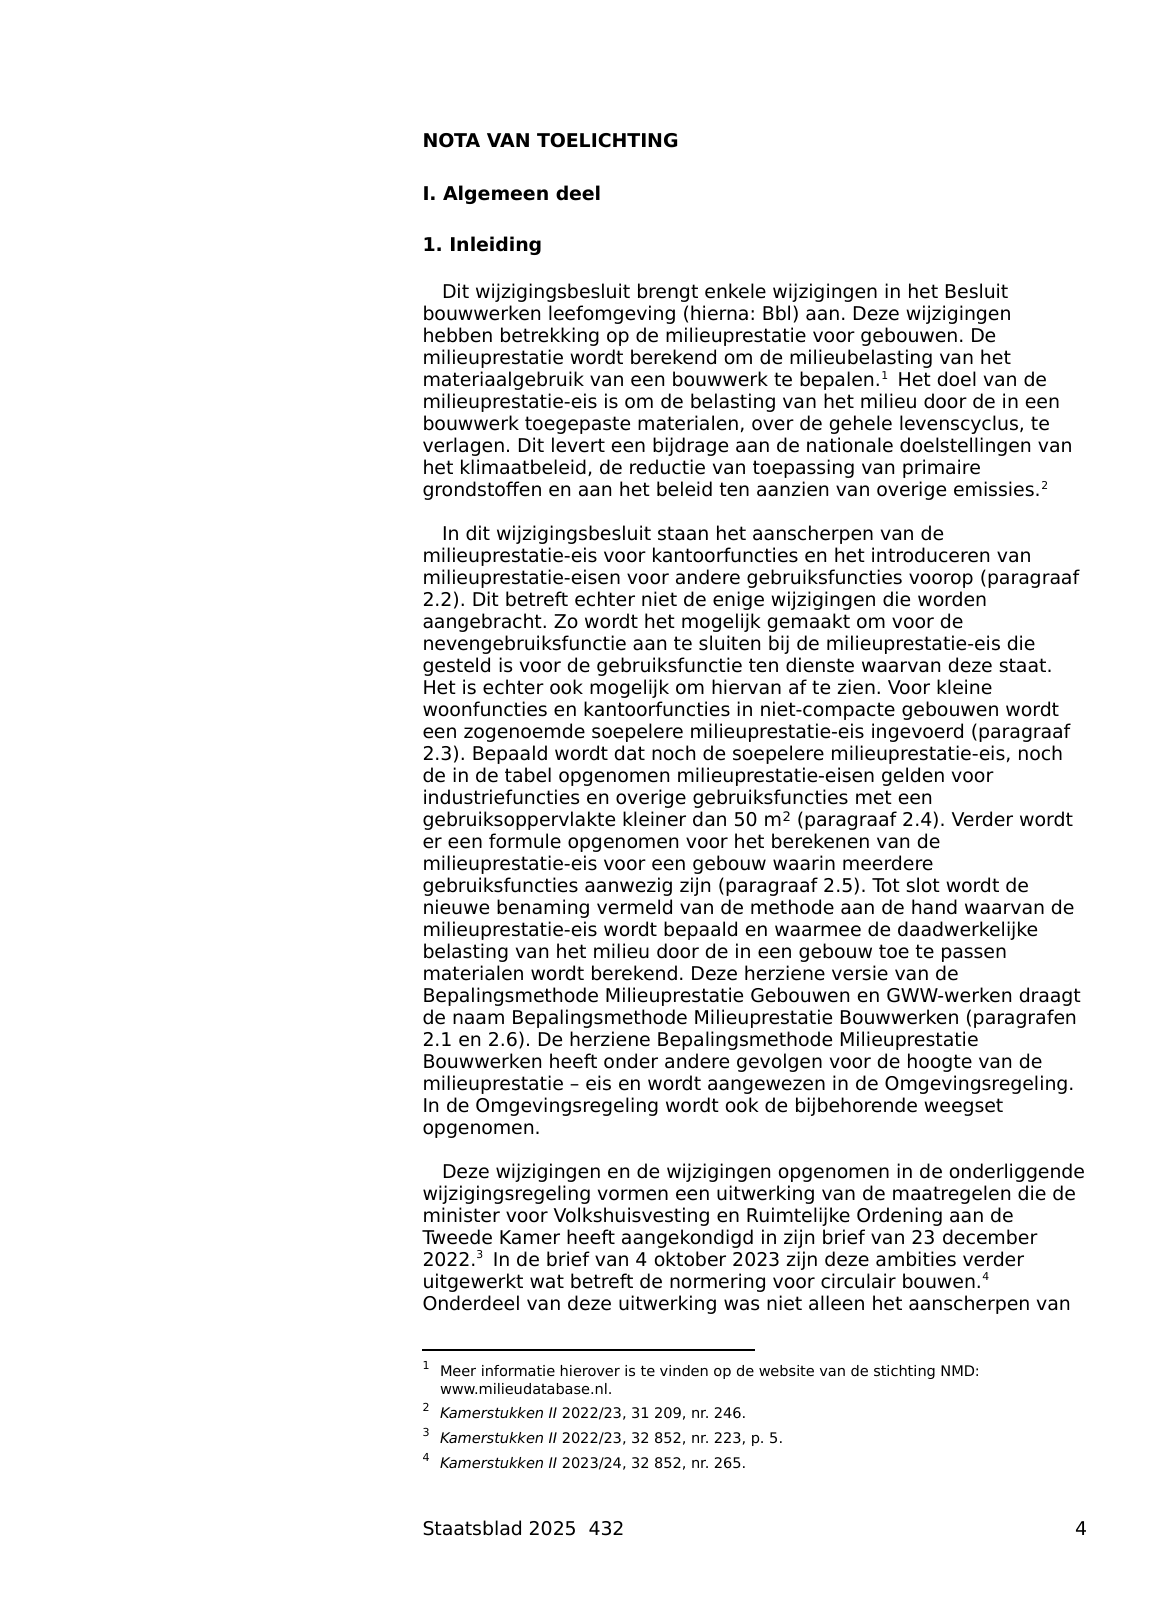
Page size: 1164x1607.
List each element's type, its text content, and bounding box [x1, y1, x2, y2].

subtitle 1. Inleiding [422, 234, 1087, 256]
text Dit wijzigingsbesluit brengt enkele wijzigingen in het Besluit bouwwerken leefomgeving (hierna: Bbl) aan. Deze wijzigingen hebben betrekking op de milieuprestatie voor gebouwen. De milieuprestatie wordt berekend om de milieubelasting van het materiaalgebruik van een bouwwerk te bepalen. Het doel van de milieuprestatie-eis is om de belasting van het milieu door de in een bouwwerk toegepaste materialen, over de gehele levenscyclus, te verlagen. Dit levert een bijdrage aan de nationale doelstellingen van het klimaatbeleid, de reductie van toepassing van primaire grondstoffen en aan het beleid ten aanzien van overige emissies. [422, 281, 1087, 501]
text Kamerstukken II 2022/23, 31 209, nr. 246. [422, 1401, 1087, 1423]
text In dit wijzigingsbesluit staan het aanscherpen van de milieuprestatie-eis voor kantoorfuncties en het introduceren van milieuprestatie-eisen voor andere gebruiksfuncties voorop (paragraaf 2.2). Dit betreft echter niet de enige wijzigingen die worden aangebracht. Zo wordt het mogelijk gemaakt om voor de nevengebruiksfunctie aan te sluiten bij de milieuprestatie-eis die gesteld is voor de gebruiksfunctie ten dienste waarvan deze staat. Het is echter ook mogelijk om hiervan af te zien. Voor kleine woonfuncties en kantoorfuncties in niet-compacte gebouwen wordt een zogenoemde soepelere milieuprestatie-eis ingevoerd (paragraaf 2.3). Bepaald wordt dat noch de soepelere milieuprestatie-eis, noch de in de tabel opgenomen milieuprestatie-eisen gelden voor industriefuncties en overige gebruiksfuncties met een gebruiksoppervlakte kleiner dan 50 m2 (paragraaf 2.4). Verder wordt er een formule opgenomen voor het berekenen van de milieuprestatie-eis voor een gebouw waarin meerdere gebruiksfuncties aanwezig zijn (paragraaf 2.5). Tot slot wordt de nieuwe benaming vermeld van de methode aan de hand waarvan de milieuprestatie-eis wordt bepaald en waarmee de daadwerkelijke belasting van het milieu door de in een gebouw toe te passen materialen wordt berekend. Deze herziene versie van de Bepalingsmethode Milieuprestatie Gebouwen en GWW-werken draagt de naam Bepalingsmethode Milieuprestatie Bouwwerken (paragrafen 2.1 en 2.6). De herziene Bepalingsmethode Milieuprestatie Bouwwerken heeft onder andere gevolgen voor de hoogte van de milieuprestatie – eis en wordt aangewezen in de Omgevingsregeling. In de Omgevingsregeling wordt ook de bijbehorende weegset opgenomen. [422, 523, 1087, 1139]
subtitle I. Algemeen deel [422, 182, 1087, 204]
text Deze wijzigingen en de wijzigingen opgenomen in de onderliggende wijzigingsregeling vormen een uitwerking van de maatregelen die de minister voor Volkshuisvesting en Ruimtelijke Ordening aan de Tweede Kamer heeft aangekondigd in zijn brief van 23 december 2022. In de brief van 4 oktober 2023 zijn deze ambities verder uitgewerkt wat betreft de normering voor circulair bouwen. Onderdeel van deze uitwerking was niet alleen het aanscherpen van [422, 1161, 1087, 1315]
subtitle NOTA VAN TOELICHTING [422, 130, 1087, 152]
text Meer informatie hierover is te vinden op de website van de stichting NMD: www.milieudatabase.nl. [422, 1359, 1087, 1398]
text Kamerstukken II 2022/23, 32 852, nr. 223, p. 5. [422, 1426, 1087, 1448]
text Kamerstukken II 2023/24, 32 852, nr. 265. [422, 1451, 1087, 1473]
